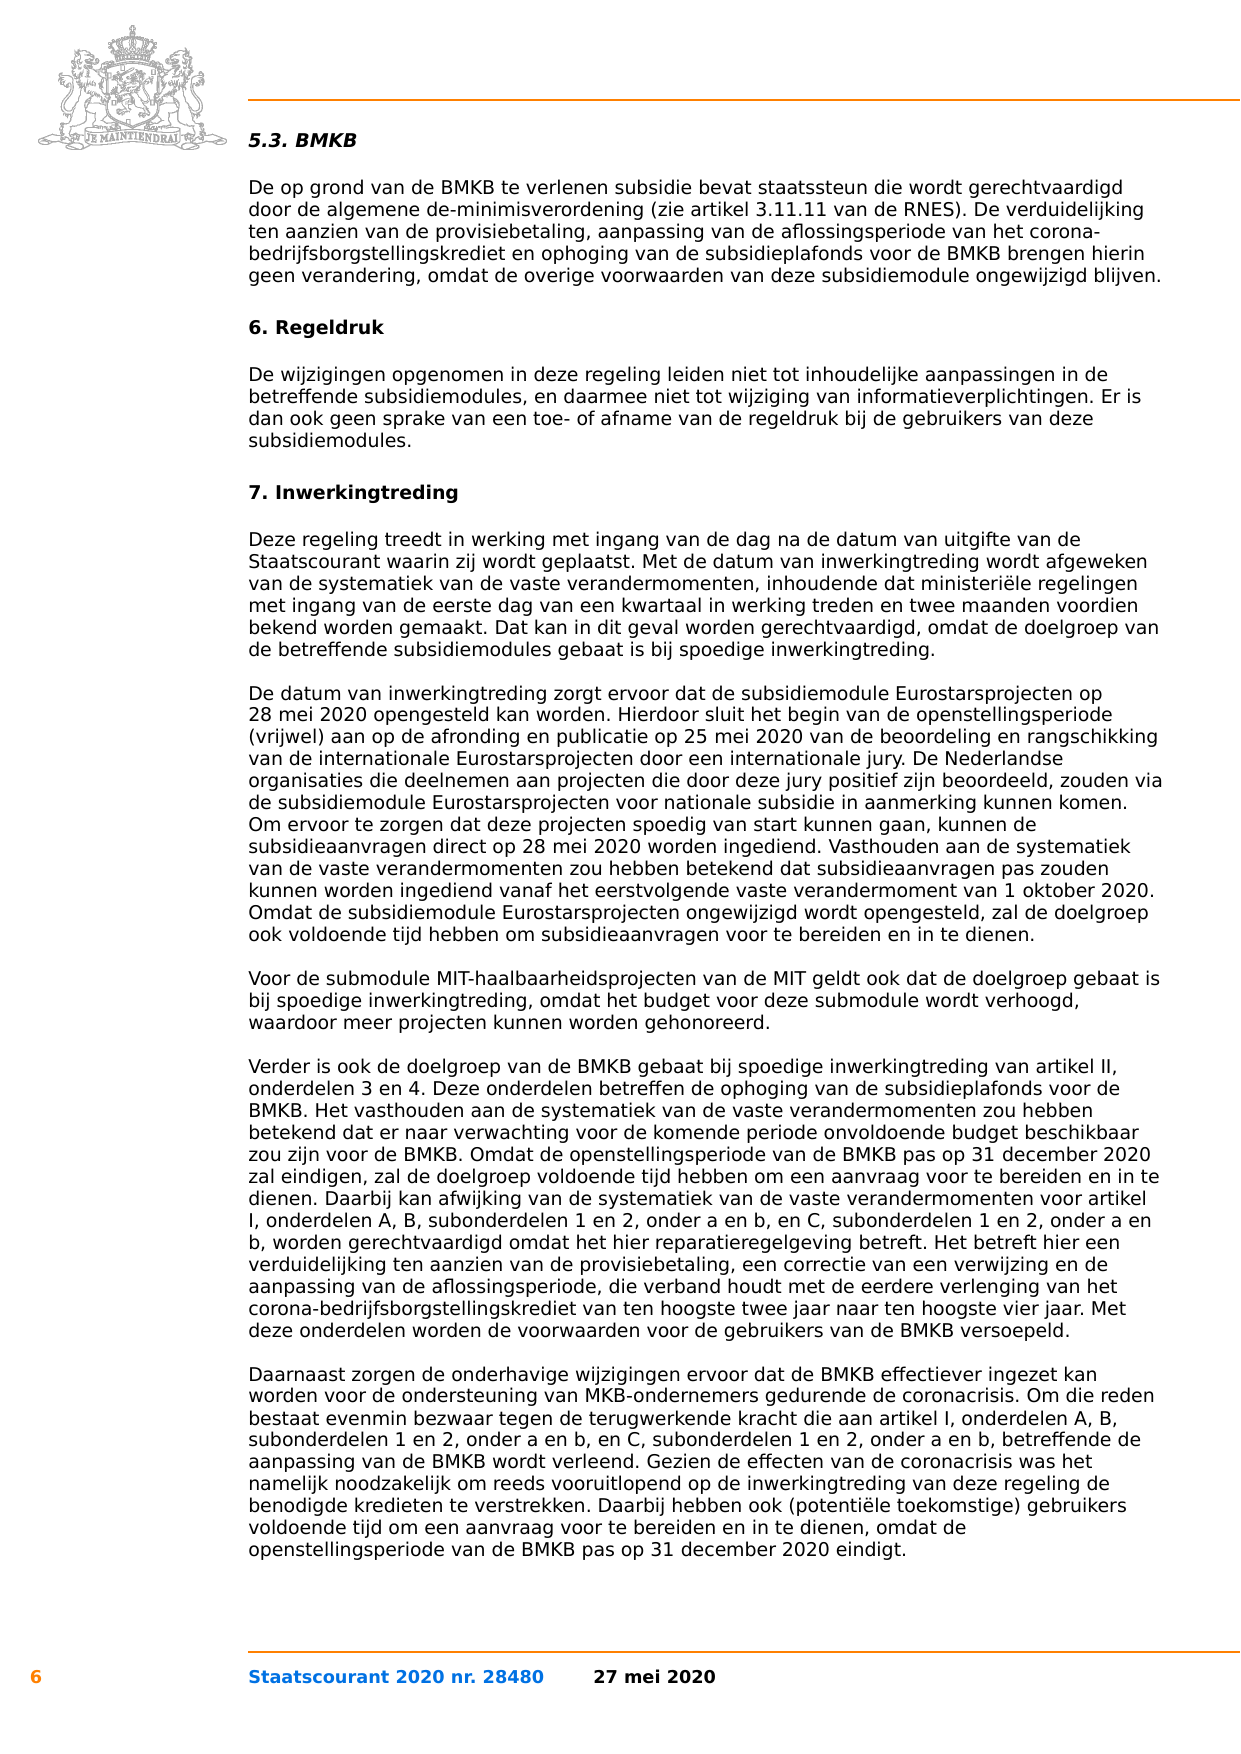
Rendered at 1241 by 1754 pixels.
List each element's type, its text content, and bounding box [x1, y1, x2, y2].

text Daarnaast zorgen de onderhavige wijzigingen ervoor dat de BMKB effectiever ingezet kan worden voor de ondersteuning van MKB-ondernemers gedurende de coronacrisis. Om die reden bestaat evenmin bezwaar tegen de terugwerkende kracht die aan artikel I, onderdelen A, B, subonderdelen 1 en 2, onder a en b, en C, subonderdelen 1 en 2, onder a en b, betreffende de aanpassing van de BMKB wordt verleend. Gezien de effecten van de coronacrisis was het namelijk noodzakelijk om reeds vooruitlopend op de inwerkingtreding van deze regeling de benodigde kredieten te verstrekken. Daarbij hebben ook (potentiële toekomstige) gebruikers voldoende tijd om een aanvraag voor te bereiden en in te dienen, omdat de openstellingsperiode van de BMKB pas op 31 december 2020 eindigt. [248, 1363, 1163, 1561]
picture [38, 25, 227, 150]
text De datum van inwerkingtreding zorgt ervoor dat de subsidiemodule Eurostarsprojecten op 28 mei 2020 opengesteld kan worden. Hierdoor sluit het begin van de openstellingsperiode (vrijwel) aan op de afronding en publicatie op 25 mei 2020 van de beoordeling en rangschikking van de internationale Eurostarsprojecten door een internationale jury. De Nederlandse organisaties die deelnemen aan projecten die door deze jury positief zijn beoordeeld, zouden via de subsidiemodule Eurostarsprojecten voor nationale subsidie in aanmerking kunnen komen. Om ervoor te zorgen dat deze projecten spoedig van start kunnen gaan, kunnen de subsidieaanvragen direct op 28 mei 2020 worden ingediend. Vasthouden aan de systematiek van de vaste verandermomenten zou hebben betekend dat subsidieaanvragen pas zouden kunnen worden ingediend vanaf het eerstvolgende vaste verandermoment van 1 oktober 2020. Omdat de subsidiemodule Eurostarsprojecten ongewijzigd wordt opengesteld, zal de doelgroep ook voldoende tijd hebben om subsidieaanvragen voor te bereiden en in te dienen. [248, 682, 1163, 946]
subtitle 6. Regeldruk [248, 317, 1163, 339]
text De wijzigingen opgenomen in deze regeling leiden niet tot inhoudelijke aanpassingen in de betreffende subsidiemodules, en daarmee niet tot wijziging van informatieverplichtingen. Er is dan ook geen sprake van een toe- of afname van de regeldruk bij de gebruikers van deze subsidiemodules. [248, 364, 1163, 452]
text De op grond van de BMKB te verlenen subsidie bevat staatssteun die wordt gerechtvaardigd door de algemene de-minimisverordening (zie artikel 3.11.11 van de RNES). De verduidelijking ten aanzien van de provisiebetaling, aanpassing van de aflossingsperiode van het corona-bedrijfsborgstellingskrediet en ophoging van de subsidieplafonds voor de BMKB brengen hierin geen verandering, omdat de overige voorwaarden van deze subsidiemodule ongewijzigd blijven. [248, 177, 1163, 287]
subtitle 5.3. BMKB [248, 130, 1163, 152]
text Verder is ook de doelgroep van de BMKB gebaat bij spoedige inwerkingtreding van artikel II, onderdelen 3 en 4. Deze onderdelen betreffen de ophoging van de subsidieplafonds voor de BMKB. Het vasthouden aan de systematiek van de vaste verandermomenten zou hebben betekend dat er naar verwachting voor de komende periode onvoldoende budget beschikbaar zou zijn voor de BMKB. Omdat de openstellingsperiode van de BMKB pas op 31 december 2020 zal eindigen, zal de doelgroep voldoende tijd hebben om een aanvraag voor te bereiden en in te dienen. Daarbij kan afwijking van de systematiek van de vaste verandermomenten voor artikel I, onderdelen A, B, subonderdelen 1 en 2, onder a en b, en C, subonderdelen 1 en 2, onder a en b, worden gerechtvaardigd omdat het hier reparatieregelgeving betreft. Het betreft hier een verduidelijking ten aanzien van de provisiebetaling, een correctie van een verwijzing en de aanpassing van de aflossingsperiode, die verband houdt met de eerdere verlenging van het corona-bedrijfsborgstellingskrediet van ten hoogste twee jaar naar ten hoogste vier jaar. Met deze onderdelen worden de voorwaarden voor de gebruikers van de BMKB versoepeld. [248, 1056, 1163, 1342]
subtitle 7. Inwerkingtreding [248, 482, 1163, 504]
text Voor de submodule MIT-haalbaarheidsprojecten van de MIT geldt ook dat de doelgroep gebaat is bij spoedige inwerkingtreding, omdat het budget voor deze submodule wordt verhoogd, waardoor meer projecten kunnen worden gehonoreerd. [248, 968, 1163, 1034]
text Deze regeling treedt in werking met ingang van de dag na de datum van uitgifte van de Staatscourant waarin zij wordt geplaatst. Met de datum van inwerkingtreding wordt afgeweken van de systematiek van de vaste verandermomenten, inhoudende dat ministeriële regelingen met ingang van de eerste dag van een kwartaal in werking treden en twee maanden voordien bekend worden gemaakt. Dat kan in dit geval worden gerechtvaardigd, omdat de doelgroep van de betreffende subsidiemodules gebaat is bij spoedige inwerkingtreding. [248, 529, 1163, 661]
